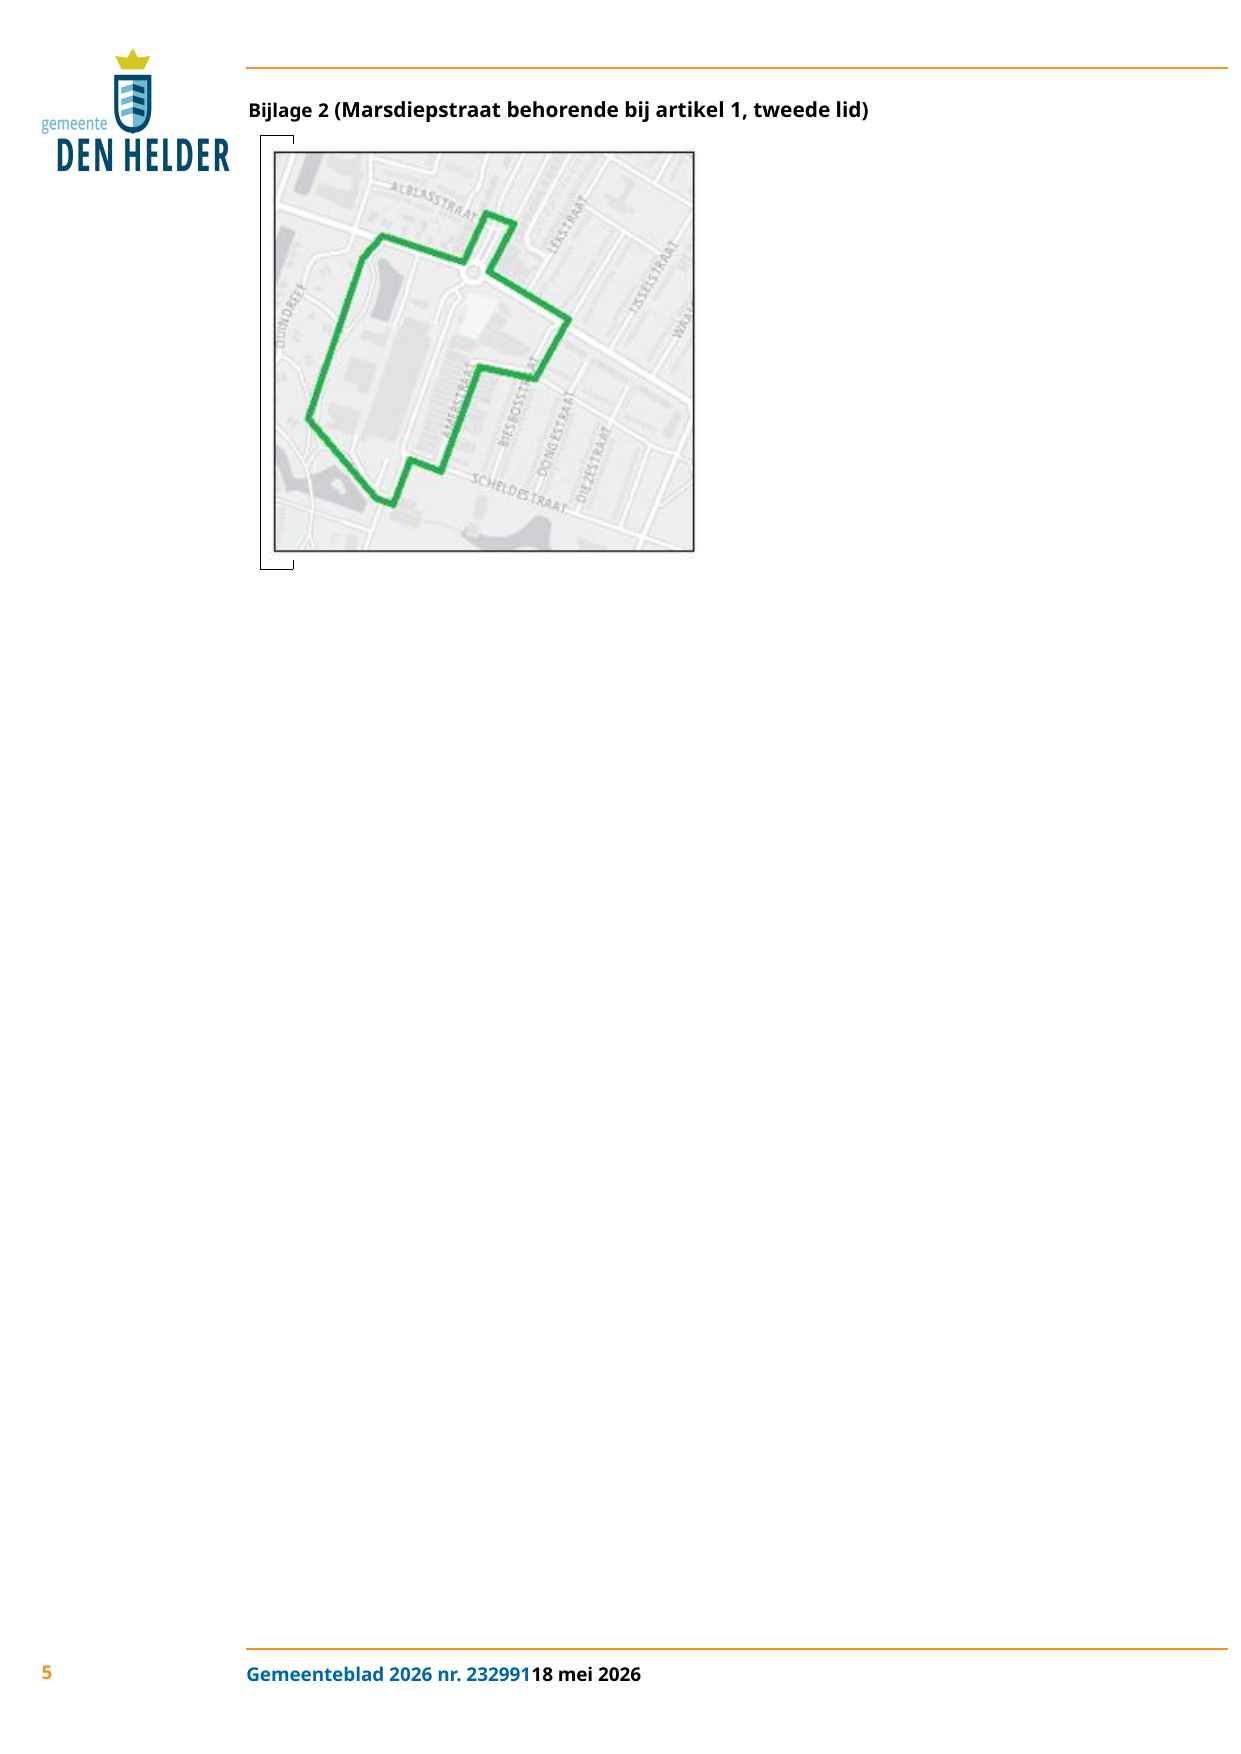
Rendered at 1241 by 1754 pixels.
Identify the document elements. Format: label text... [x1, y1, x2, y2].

text Bijlage 2 (Marsdiepstraat behorende bij artikel 1, tweede lid) [248, 95, 1152, 123]
picture [182, 144, 187, 165]
picture [268, 144, 700, 560]
picture [63, 144, 68, 165]
picture [130, 157, 135, 172]
picture [100, 154, 106, 172]
picture [220, 160, 224, 172]
picture [41, 47, 231, 172]
